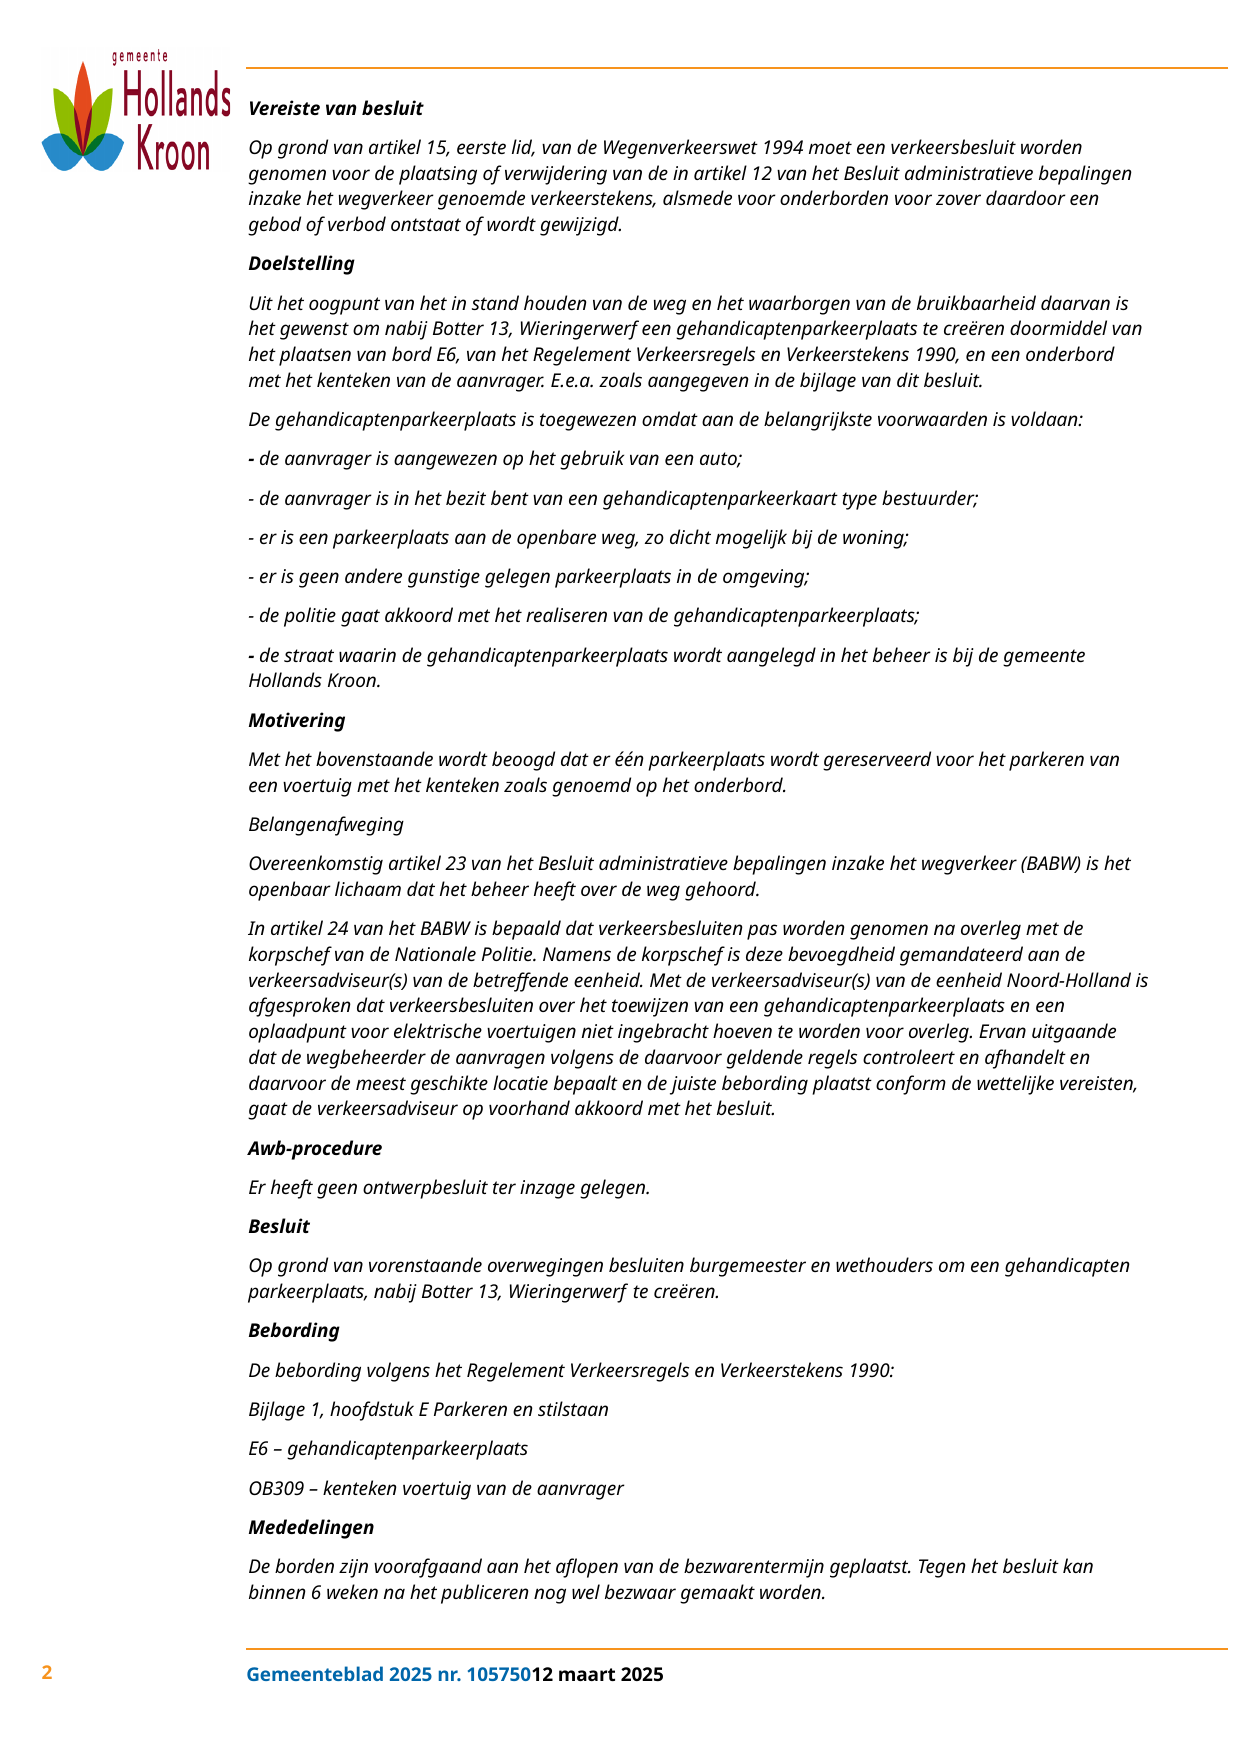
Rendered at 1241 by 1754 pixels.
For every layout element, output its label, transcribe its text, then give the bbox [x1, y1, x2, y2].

text Overeenkomstig artikel 23 van het Besluit administratieve bepalingen inzake het wegverkeer (BABW) is het openbaar lichaam dat het beheer heeft over de weg gehoord. [248, 850, 1152, 902]
text Met het bovenstaande wordt beoogd dat er één parkeerplaats wordt gereserveerd voor het parkeren van een voertuig met het kenteken zoals genoemd op het onderbord. [248, 746, 1152, 798]
text Vereiste van besluit [248, 95, 1152, 121]
text De bebording volgens het Regelement Verkeersregels en Verkeerstekens 1990: [248, 1357, 1152, 1383]
text Awb-procedure [248, 1135, 1152, 1161]
text Op grond van artikel 15, eerste lid, van de Wegenverkeerswet 1994 moet een verkeersbesluit worden genomen voor de plaatsing of verwijdering van de in artikel 12 van het Besluit administratieve bepalingen inzake het wegverkeer genoemde verkeerstekens, alsmede voor onderborden voor zover daardoor een gebod of verbod ontstaat of wordt gewijzigd. [248, 134, 1152, 237]
picture [41, 47, 231, 172]
text - de aanvrager is in het bezit bent van een gehandicaptenparkeerkaart type bestuurder; [248, 485, 1152, 511]
text - de aanvrager is aangewezen op het gebruik van een auto; [248, 446, 1152, 471]
text - de politie gaat akkoord met het realiseren van de gehandicaptenparkeerplaats; [248, 603, 1152, 628]
text - er is geen andere gunstige gelegen parkeerplaats in de omgeving; [248, 563, 1152, 589]
text Belangenafweging [248, 811, 1152, 837]
text Bebording [248, 1318, 1152, 1343]
text Besluit [248, 1213, 1152, 1239]
text Mededelingen [248, 1514, 1152, 1540]
text Doelstelling [248, 251, 1152, 276]
text In artikel 24 van het BABW is bepaald dat verkeersbesluiten pas worden genomen na overleg met de korpschef van de Nationale Politie. Namens de korpschef is deze bevoegdheid gemandateerd aan de verkeersadviseur(s) van de betreffende eenheid. Met de verkeersadviseur(s) van de eenheid Noord-Holland is afgesproken dat verkeersbesluiten over het toewijzen van een gehandicaptenparkeerplaats en een oplaadpunt voor elektrische voertuigen niet ingebracht hoeven te worden voor overleg. Ervan uitgaande dat de wegbeheerder de aanvragen volgens de daarvoor geldende regels controleert en afhandelt en daarvoor de meest geschikte locatie bepaalt en de juiste bebording plaatst conform de wettelijke vereisten, gaat de verkeersadviseur op voorhand akkoord met het besluit. [248, 915, 1152, 1121]
text - er is een parkeerplaats aan de openbare weg, zo dicht mogelijk bij de woning; [248, 524, 1152, 550]
text De gehandicaptenparkeerplaats is toegewezen omdat aan de belangrijkste voorwaarden is voldaan: [248, 406, 1152, 432]
text Er heeft geen ontwerpbesluit ter inzage gelegen. [248, 1174, 1152, 1200]
text Uit het oogpunt van het in stand houden van de weg en het waarborgen van de bruikbaarheid daarvan is het gewenst om nabij Botter 13, Wieringerwerf een gehandicaptenparkeerplaats te creëren doormiddel van het plaatsen van bord E6, van het Regelement Verkeersregels en Verkeerstekens 1990, en een onderbord met het kenteken van de aanvrager. E.e.a. zoals aangegeven in de bijlage van dit besluit. [248, 290, 1152, 393]
text Motivering [248, 707, 1152, 733]
text - de straat waarin de gehandicaptenparkeerplaats wordt aangelegd in het beheer is bij de gemeente Hollands Kroon. [248, 642, 1152, 693]
text De borden zijn voorafgaand aan het aflopen van de bezwarentermijn geplaatst. Tegen het besluit kan binnen 6 weken na het publiceren nog wel bezwaar gemaakt worden. [248, 1553, 1152, 1605]
text OB309 – kenteken voertuig van de aanvrager [248, 1475, 1152, 1500]
text Bijlage 1, hoofdstuk E Parkeren en stilstaan [248, 1396, 1152, 1422]
text E6 – gehandicaptenparkeerplaats [248, 1435, 1152, 1461]
text Op grond van vorenstaande overwegingen besluiten burgemeester en wethouders om een gehandicapten parkeerplaats, nabij Botter 13, Wieringerwerf te creëren. [248, 1253, 1152, 1304]
